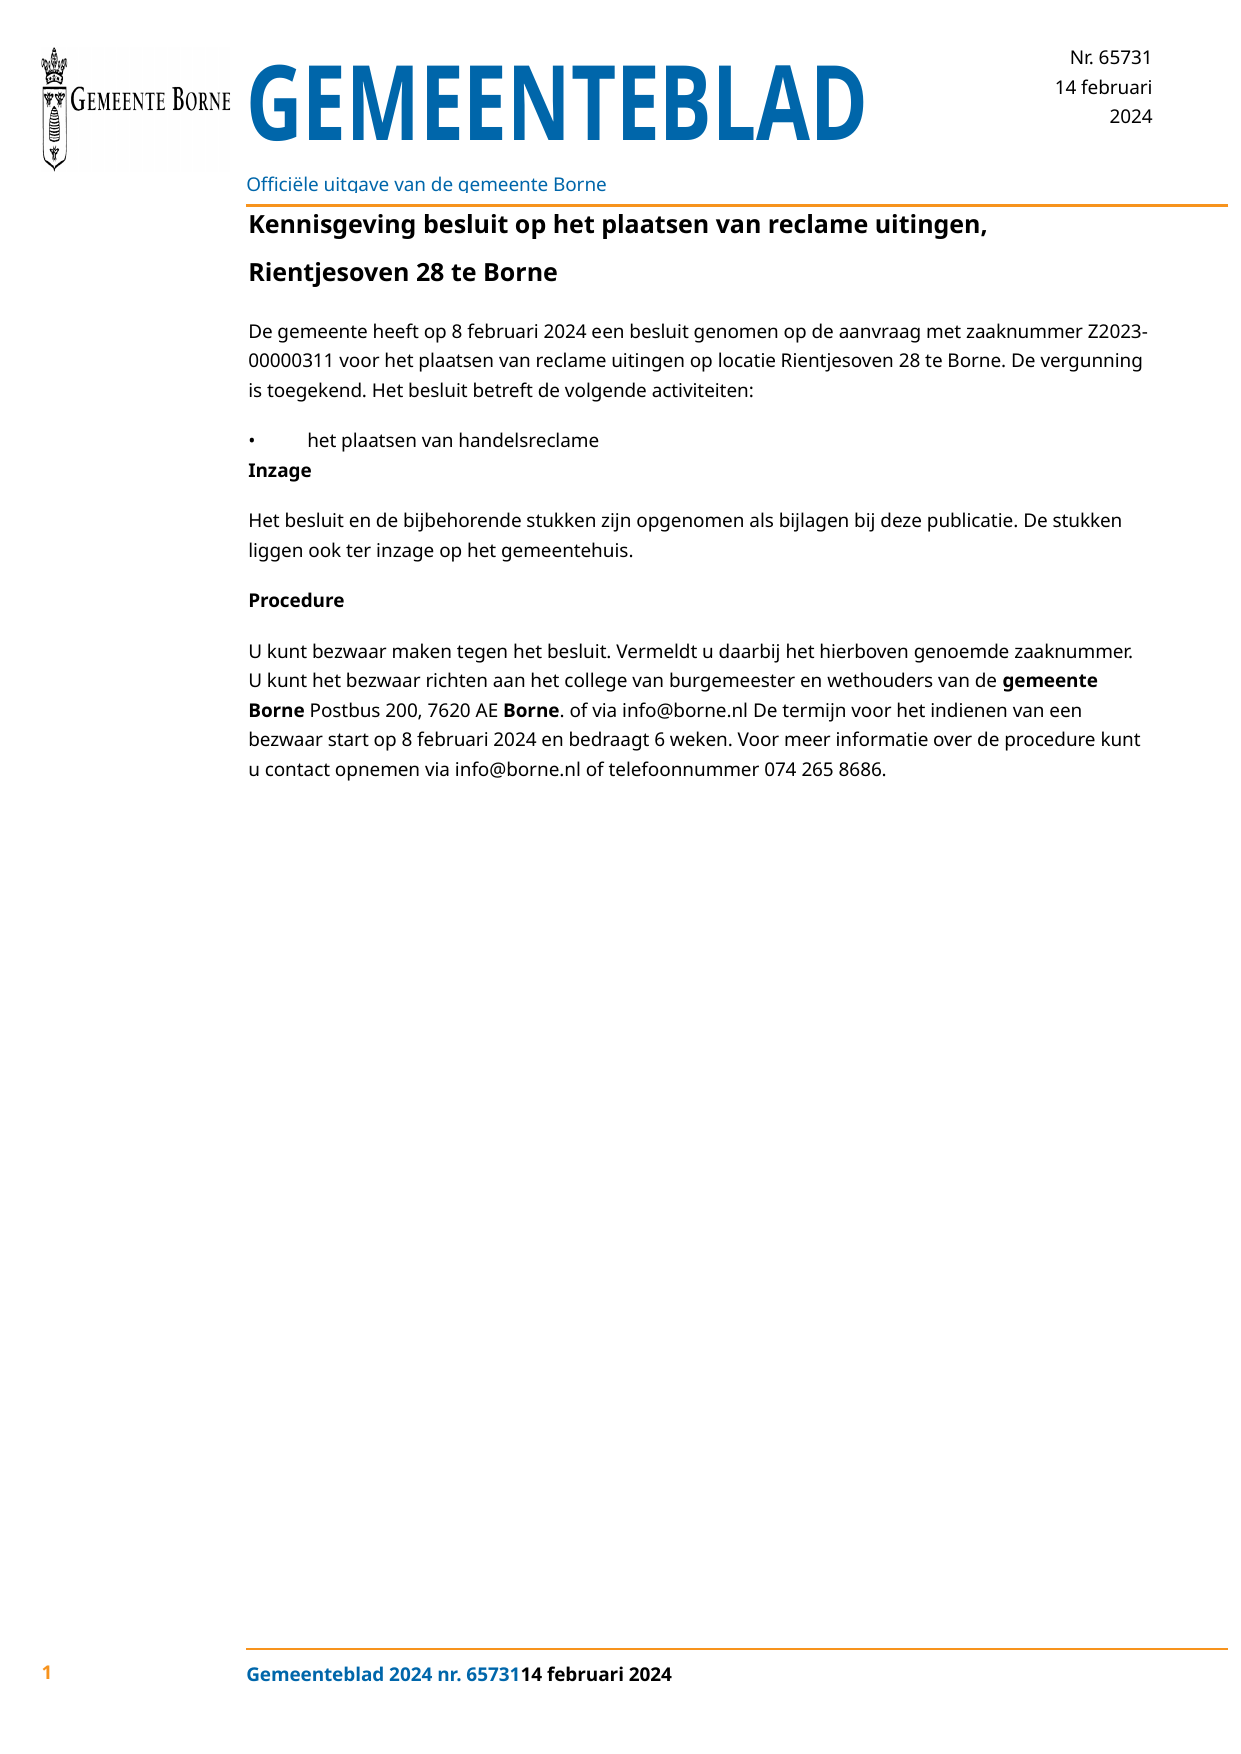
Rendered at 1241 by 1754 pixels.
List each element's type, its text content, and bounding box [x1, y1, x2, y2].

text Procedure [248, 587, 1152, 613]
text U kunt bezwaar maken tegen het besluit. Vermeldt u daarbij het hierboven genoemde zaaknummer. U kunt het bezwaar richten aan het college van burgemeester en wethouders van de gemeente Borne Postbus 200, 7620 AE Borne. of via info@borne.nl De termijn voor het indienen van een bezwaar start op 8 februari 2024 en bedraagt 6 weken. Voor meer informatie over de procedure kunt u contact opnemen via info@borne.nl of telefoonnummer 074 265 8686. [248, 638, 1152, 782]
picture [41, 47, 231, 172]
text De gemeente heeft op 8 februari 2024 een besluit genomen op de aanvraag met zaaknummer Z2023-00000311 voor het plaatsen van reclame uitingen op locatie Rientjesoven 28 te Borne. De vergunning is toegekend. Het besluit betreft de volgende activiteiten: [248, 318, 1152, 403]
text Inzage [248, 457, 1152, 483]
text Kennisgeving besluit op het plaatsen van reclame uitingen, Rientjesoven 28 te Borne [248, 207, 1152, 288]
list het plaatsen van handelsreclame [248, 427, 1152, 453]
text Het besluit en de bijbehorende stukken zijn opgenomen als bijlagen bij deze publicatie. De stukken liggen ook ter inzage op het gemeentehuis. [248, 507, 1152, 563]
